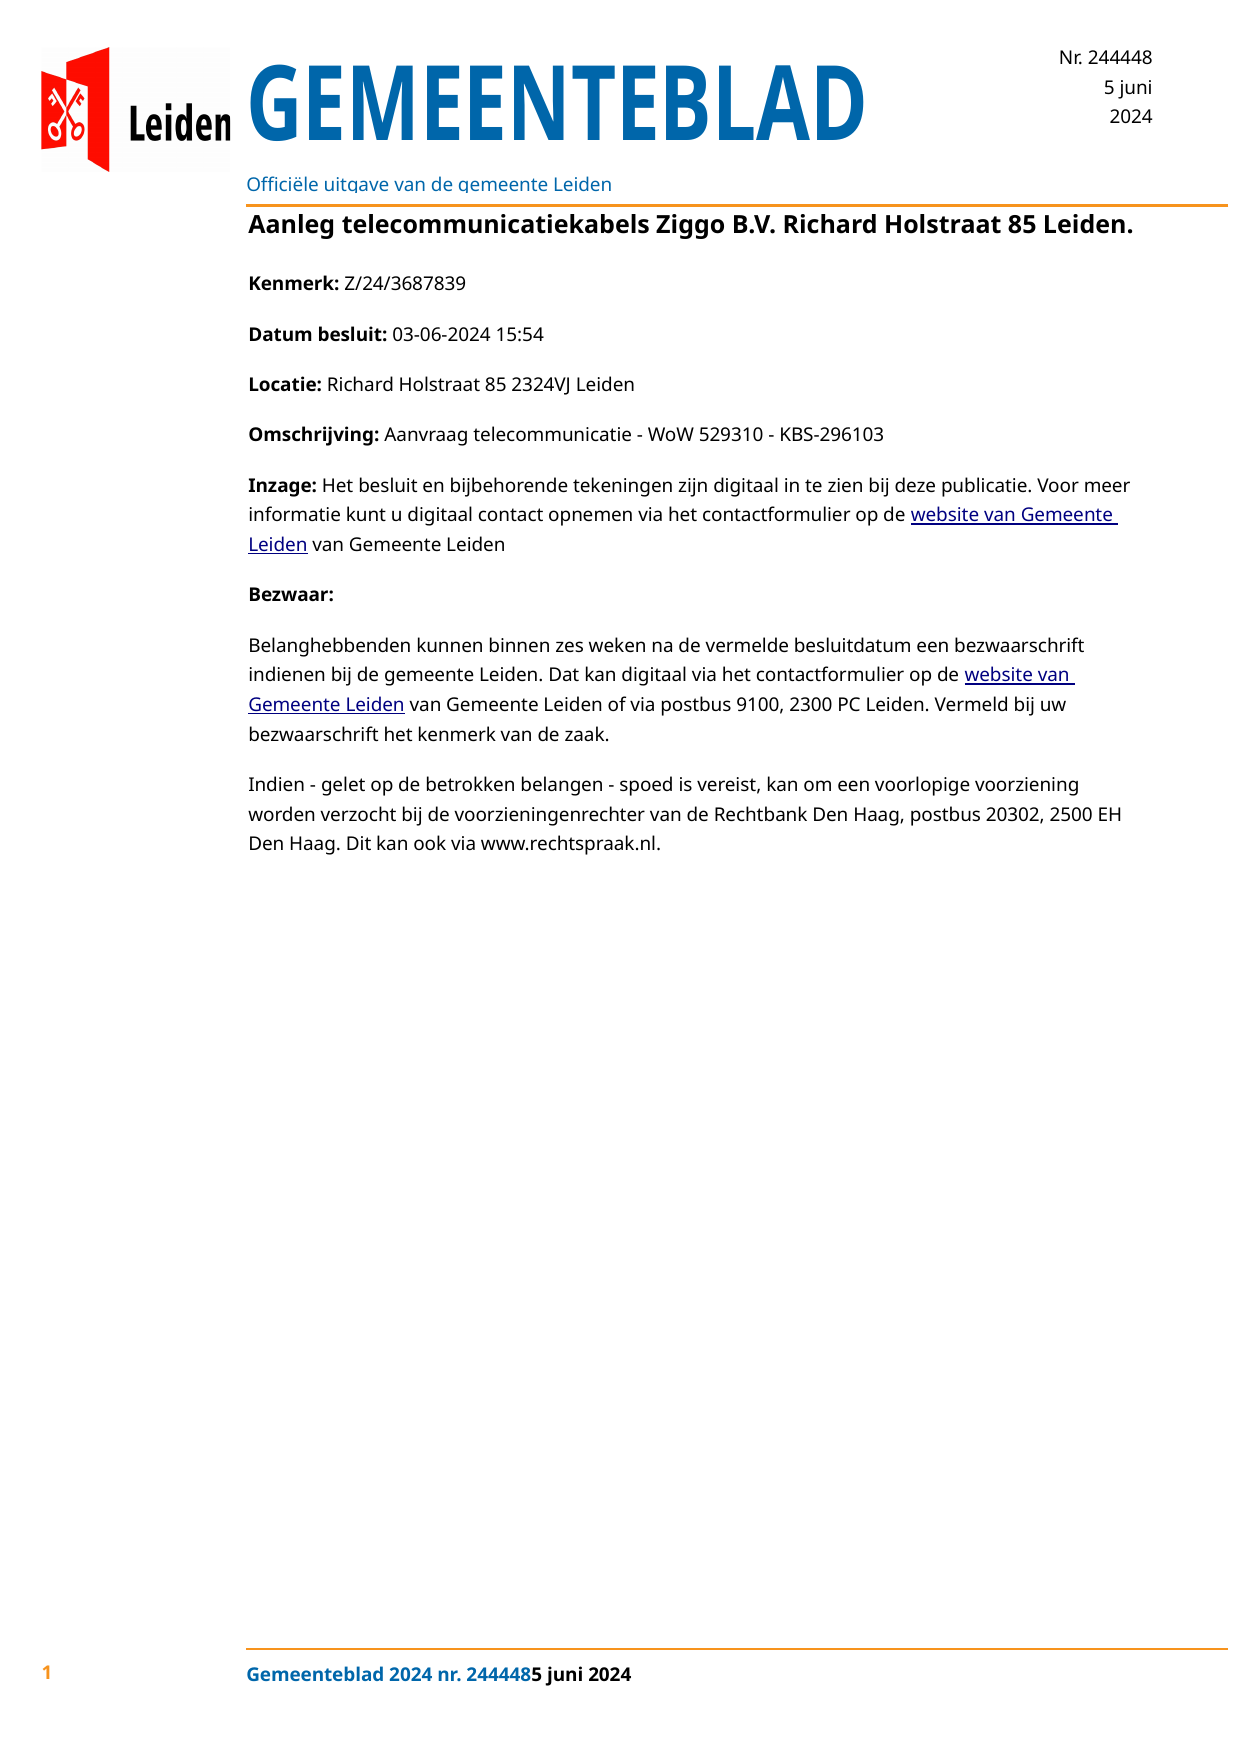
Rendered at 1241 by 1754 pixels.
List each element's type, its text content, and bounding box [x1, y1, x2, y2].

text Datum besluit: 03-06-2024 15:54 [248, 321, 1152, 346]
text Locatie: Richard Holstraat 85 2324VJ Leiden [248, 371, 1152, 397]
text Indien - gelet op de betrokken belangen - spoed is vereist, kan om een voorlopige voorziening worden verzocht bij de voorzieningenrechter van de Rechtbank Den Haag, postbus 20302, 2500 EH Den Haag. Dit kan ook via www.rechtspraak.nl. [248, 771, 1152, 856]
text Aanleg telecommunicatiekabels Ziggo B.V. Richard Holstraat 85 Leiden. [248, 207, 1152, 241]
text Belanghebbenden kunnen binnen zes weken na de vermelde besluitdatum een bezwaarschrift indienen bij de gemeente Leiden. Dat kan digitaal via het contactformulier op de website van Gemeente Leiden van Gemeente Leiden of via postbus 9100, 2300 PC Leiden. Vermeld bij uw bezwaarschrift het kenmerk van de zaak. [248, 632, 1152, 746]
text Kenmerk: Z/24/3687839 [248, 270, 1152, 296]
text Inzage: Het besluit en bijbehorende tekeningen zijn digitaal in te zien bij deze publicatie. Voor meer informatie kunt u digitaal contact opnemen via het contactformulier op de website van Gemeente Leiden van Gemeente Leiden [248, 472, 1152, 557]
text Bezwaar: [248, 582, 1152, 607]
picture [41, 47, 231, 172]
text Omschrijving: Aanvraag telecommunicatie - WoW 529310 - KBS-296103 [248, 422, 1152, 447]
